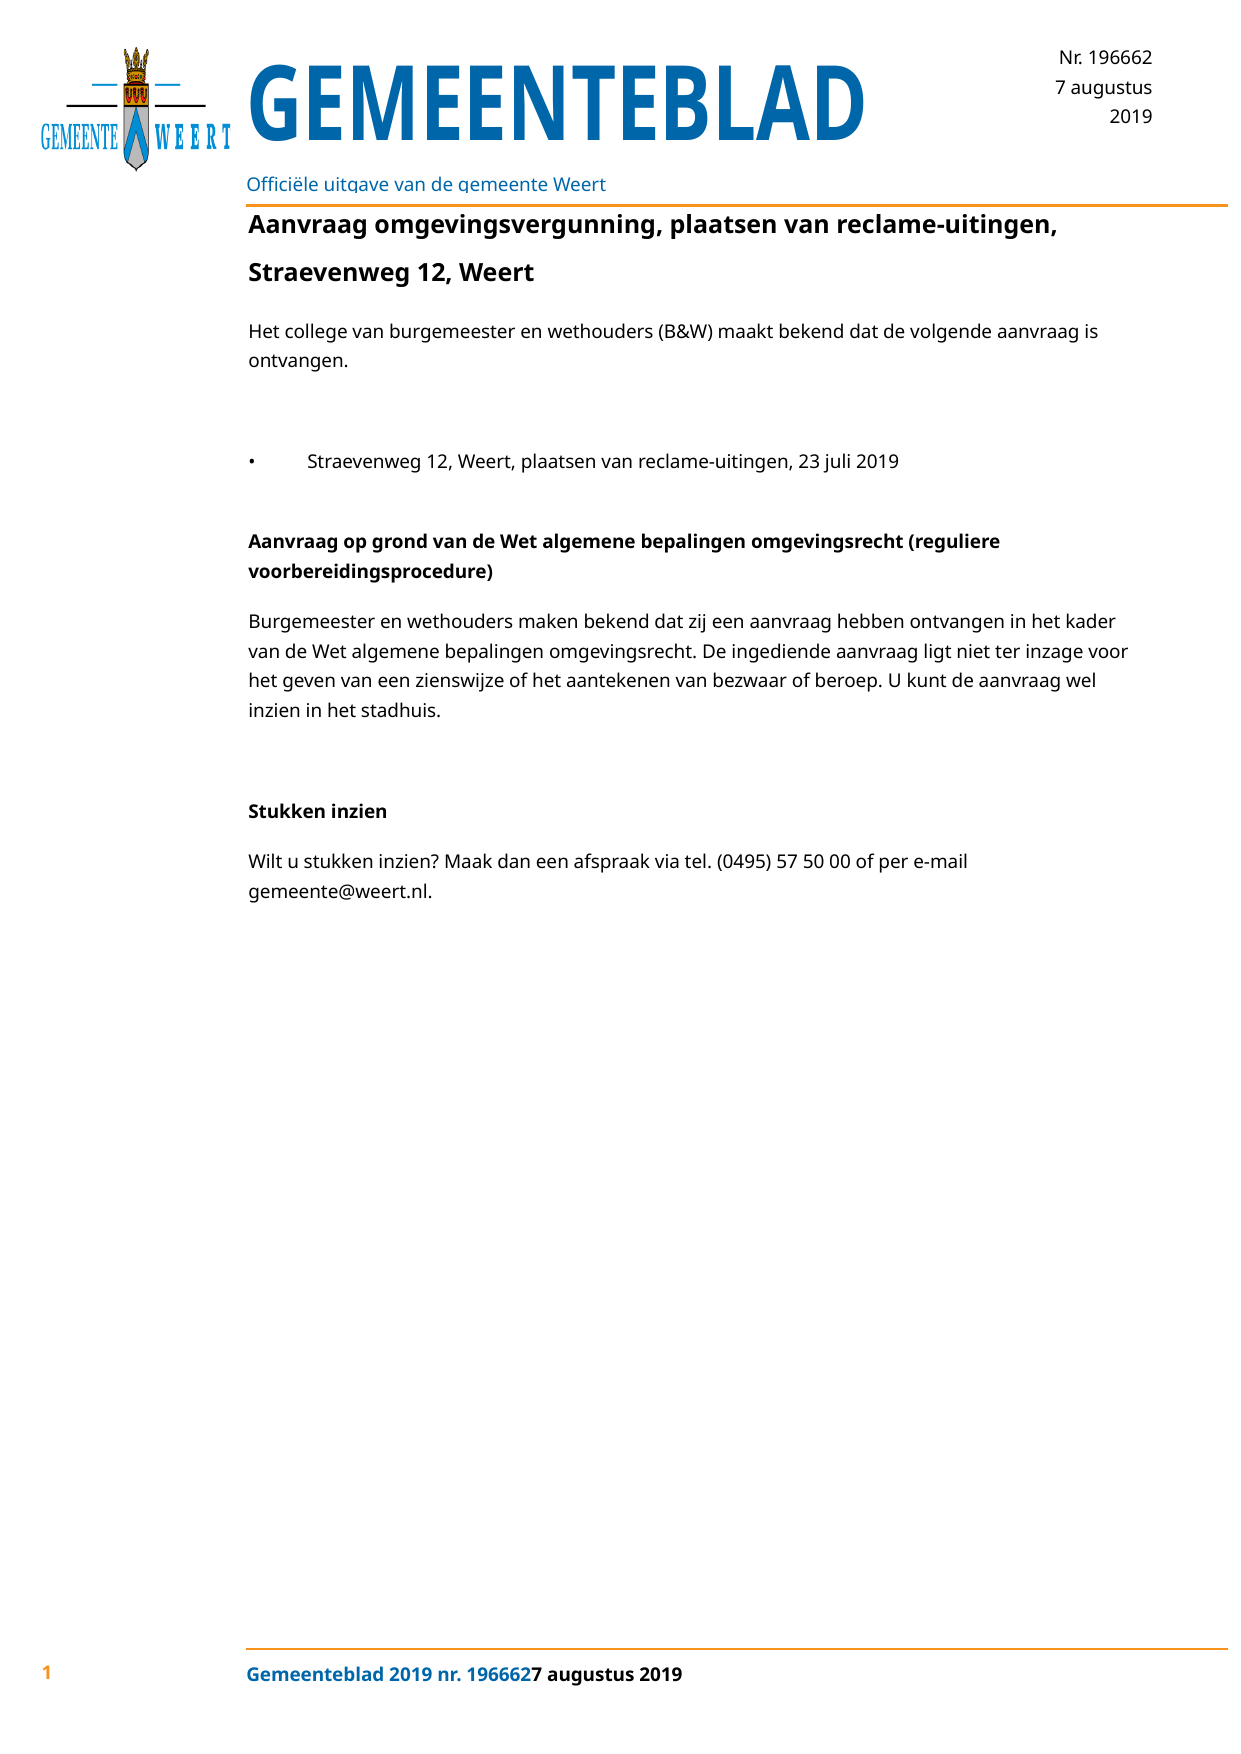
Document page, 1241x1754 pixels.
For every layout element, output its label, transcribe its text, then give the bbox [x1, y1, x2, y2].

text Aanvraag op grond van de Wet algemene bepalingen omgevingsrecht (reguliere voorbereidingsprocedure) [248, 528, 1152, 584]
list Straevenweg 12, Weert, plaatsen van reclame-uitingen, 23 juli 2019 [248, 448, 1152, 474]
text Het college van burgemeester en wethouders (B&W) maakt bekend dat de volgende aanvraag is ontvangen. [248, 318, 1152, 373]
text Stukken inzien [248, 798, 1152, 824]
picture [41, 47, 231, 172]
text Burgemeester en wethouders maken bekend dat zij een aanvraag hebben ontvangen in het kader van de Wet algemene bepalingen omgevingsrecht. De ingediende aanvraag ligt niet ter inzage voor het geven van een zienswijze of het aantekenen van bezwaar of beroep. U kunt de aanvraag wel inzien in het stadhuis. [248, 608, 1152, 723]
text Wilt u stukken inzien? Maak dan een afspraak via tel. (0495) 57 50 00 of per e-mail gemeente@weert.nl. [248, 848, 1152, 904]
text Aanvraag omgevingsvergunning, plaatsen van reclame-uitingen, Straevenweg 12, Weert [248, 207, 1152, 288]
